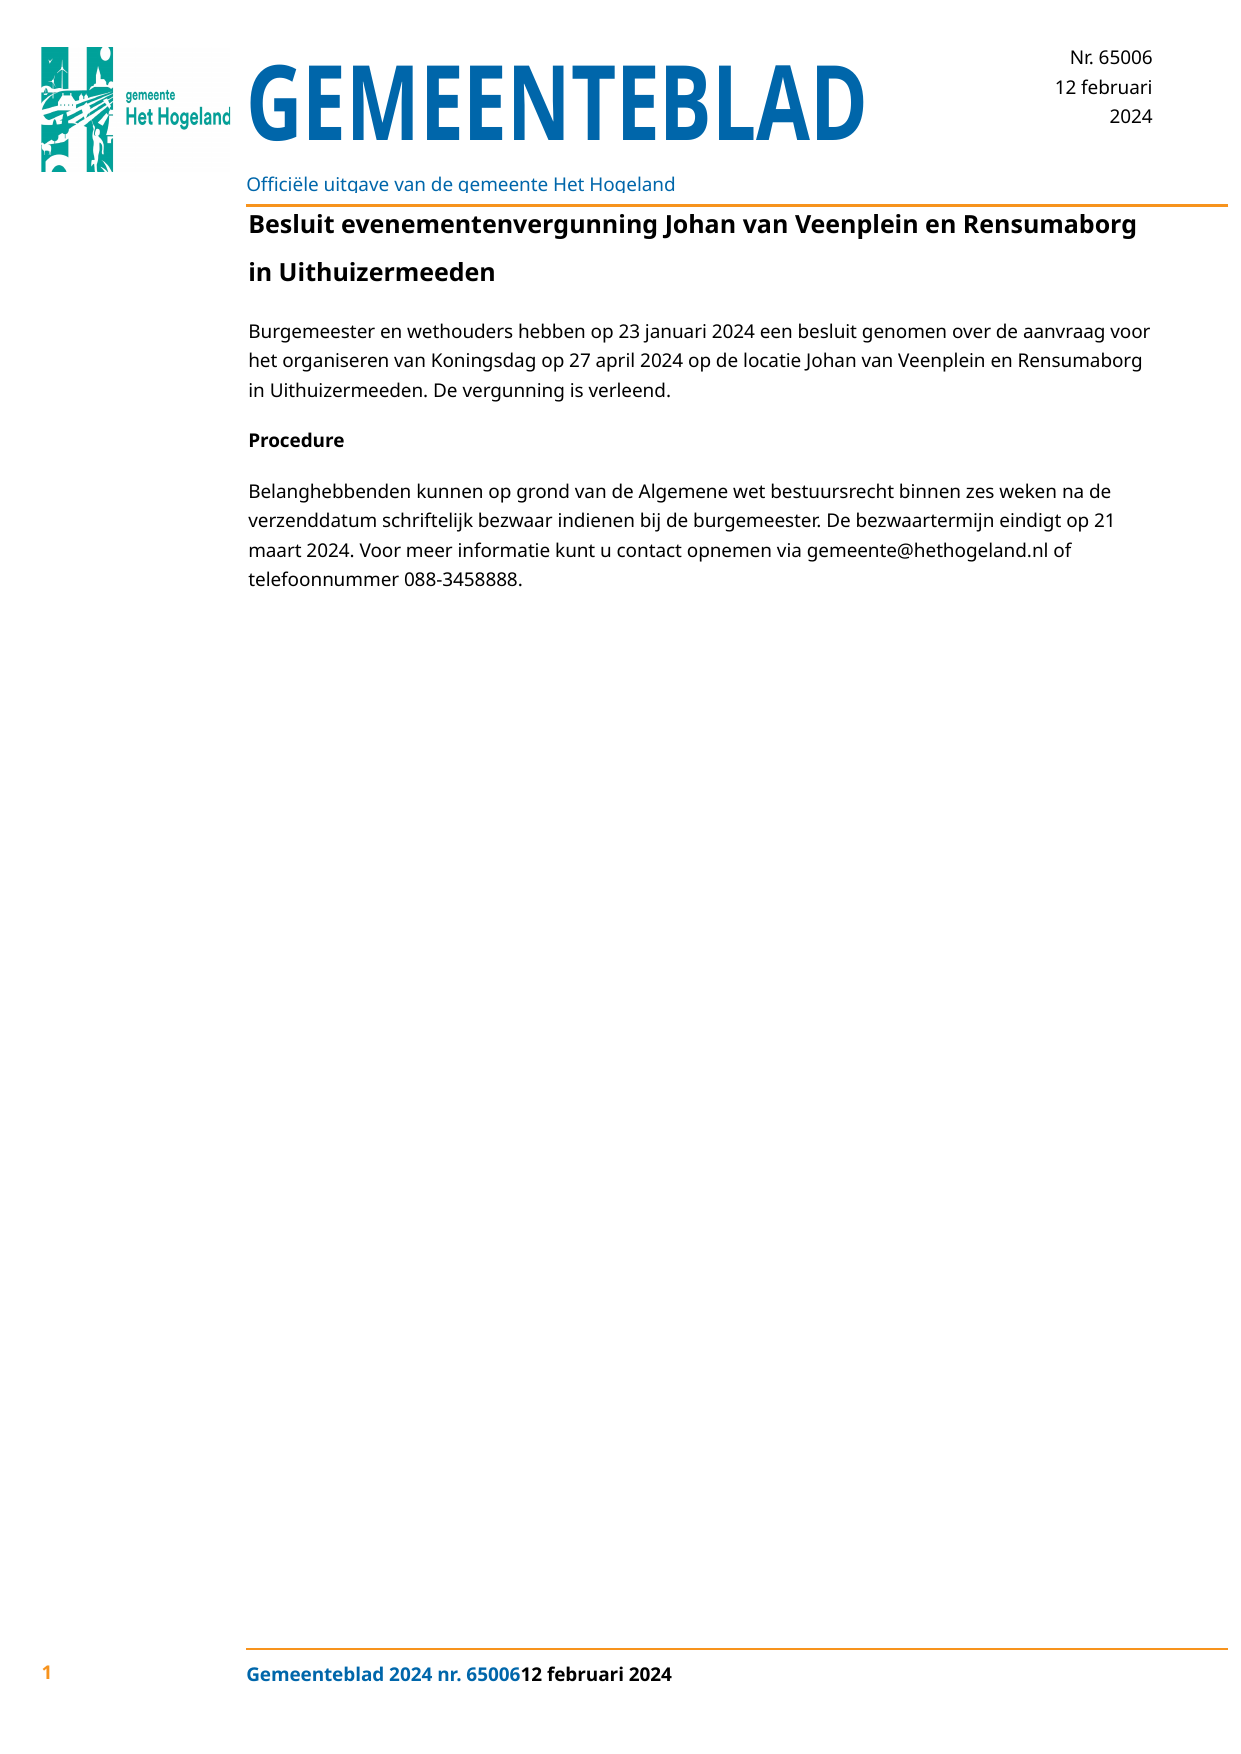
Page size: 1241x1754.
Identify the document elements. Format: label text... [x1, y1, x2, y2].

text Besluit evenementenvergunning Johan van Veenplein en Rensumaborg in Uithuizermeeden [248, 207, 1152, 288]
text Belanghebbenden kunnen op grond van de Algemene wet bestuursrecht binnen zes weken na de verzenddatum schriftelijk bezwaar indienen bij de burgemeester. De bezwaartermijn eindigt op 21 maart 2024. Voor meer informatie kunt u contact opnemen via gemeente@hethogeland.nl of telefoonnummer 088-3458888. [248, 478, 1152, 592]
picture [41, 47, 231, 172]
text Burgemeester en wethouders hebben op 23 januari 2024 een besluit genomen over de aanvraag voor het organiseren van Koningsdag op 27 april 2024 op de locatie Johan van Veenplein en Rensumaborg in Uithuizermeeden. De vergunning is verleend. [248, 318, 1152, 403]
text Procedure [248, 427, 1152, 453]
